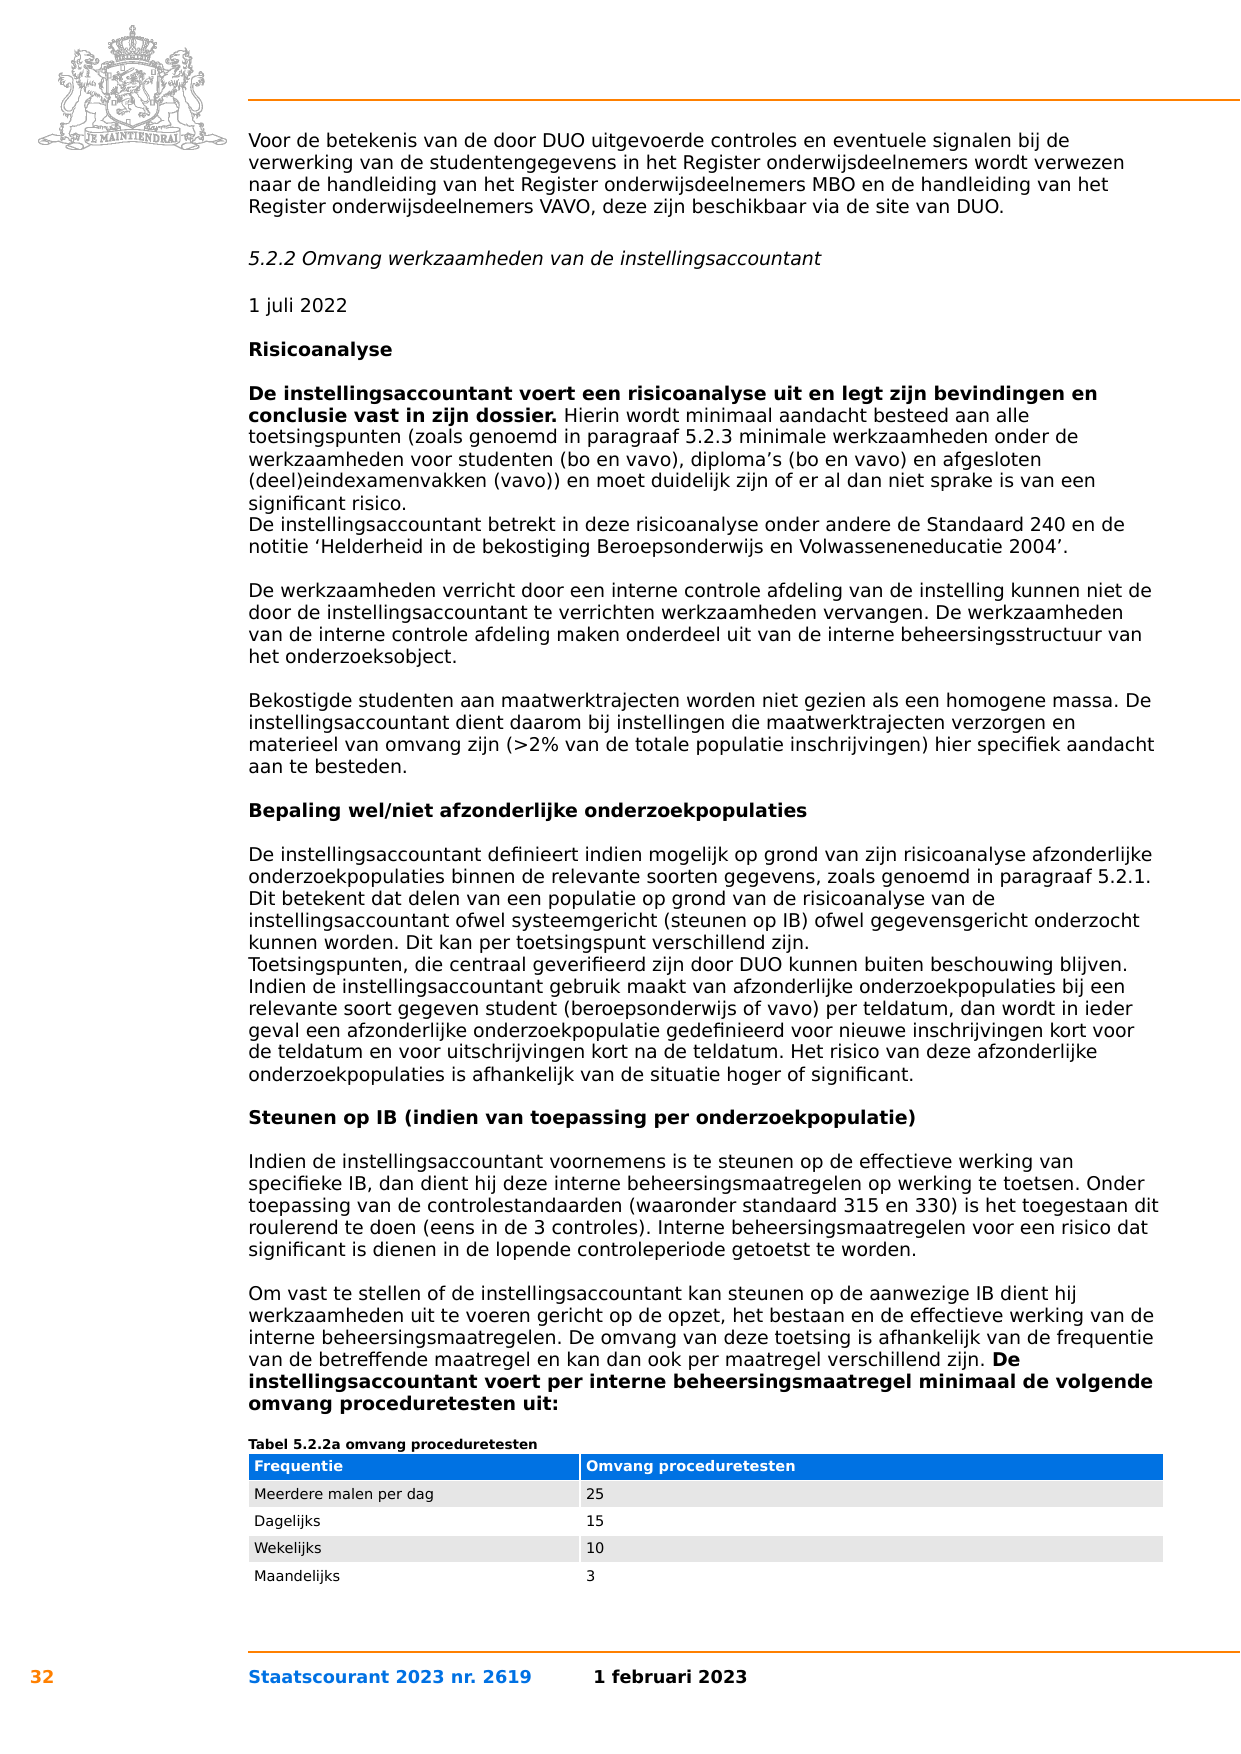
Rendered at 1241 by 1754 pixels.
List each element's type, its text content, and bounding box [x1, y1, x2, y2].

table_cell 10 [581, 1536, 1163, 1562]
text De instellingsaccountant voert een risicoanalyse uit en legt zijn bevindingen en conclusie vast in zijn dossier. Hierin wordt minimaal aandacht besteed aan alle toetsingspunten (zoals genoemd in paragraaf 5.2.3 minimale werkzaamheden onder de werkzaamheden voor studenten (bo en vavo), diploma’s (bo en vavo) en afgesloten (deel)eindexamenvakken (vavo)) en moet duidelijk zijn of er al dan niet sprake is van een significant risico. [248, 382, 1163, 514]
table_cell Wekelijks [249, 1536, 579, 1562]
table_cell 25 [581, 1481, 1163, 1507]
table_cell Dagelijks [249, 1508, 579, 1534]
table_cell 15 [581, 1508, 1163, 1534]
text Toetsingspunten, die centraal geverifieerd zijn door DUO kunnen buiten beschouwing blijven. [248, 953, 1163, 976]
subtitle Bepaling wel/niet afzonderlijke onderzoekpopulaties [248, 800, 1163, 822]
text Indien de instellingsaccountant voornemens is te steunen op de effectieve werking van specifieke IB, dan dient hij deze interne beheersingsmaatregelen op werking te toetsen. Onder toepassing van de controlestandaarden (waaronder standaard 315 en 330) is het toegestaan dit roulerend te doen (eens in de 3 controles). Interne beheersingsmaatregelen voor een risico dat significant is dienen in de lopende controleperiode getoetst te worden. [248, 1151, 1163, 1261]
text Voor de betekenis van de door DUO uitgevoerde controles en eventuele signalen bij de verwerking van de studentengegevens in het Register onderwijsdeelnemers wordt verwezen naar de handleiding van het Register onderwijsdeelnemers MBO en de handleiding van het Register onderwijsdeelnemers VAVO, deze zijn beschikbaar via de site van DUO. [248, 130, 1163, 218]
table_cell 3 [581, 1563, 1163, 1589]
text De werkzaamheden verricht door een interne controle afdeling van de instelling kunnen niet de door de instellingsaccountant te verrichten werkzaamheden vervangen. De werkzaamheden van de interne controle afdeling maken onderdeel uit van de interne beheersingsstructuur van het onderzoeksobject. [248, 580, 1163, 668]
subtitle Steunen op IB (indien van toepassing per onderzoekpopulatie) [248, 1107, 1163, 1129]
subtitle Risicoanalyse [248, 339, 1163, 361]
text De instellingsaccountant definieert indien mogelijk op grond van zijn risicoanalyse afzonderlijke onderzoekpopulaties binnen de relevante soorten gegevens, zoals genoemd in paragraaf 5.2.1. Dit betekent dat delen van een populatie op grond van de risicoanalyse van de instellingsaccountant ofwel systeemgericht (steunen op IB) ofwel gegevensgericht onderzocht kunnen worden. Dit kan per toetsingspunt verschillend zijn. [248, 844, 1163, 953]
table_cell Frequentie [249, 1454, 579, 1480]
table_cell Meerdere malen per dag [249, 1481, 579, 1507]
text De instellingsaccountant betrekt in deze risicoanalyse onder andere de Standaard 240 en de notitie ‘Helderheid in de bekostiging Beroepsonderwijs en Volwasseneneducatie 2004’. [248, 514, 1163, 558]
text 1 juli 2022 [248, 295, 1163, 317]
table_cell Omvang proceduretesten [581, 1454, 1163, 1480]
table_cell Maandelijks [249, 1563, 579, 1589]
text Indien de instellingsaccountant gebruik maakt van afzonderlijke onderzoekpopulaties bij een relevante soort gegeven student (beroepsonderwijs of vavo) per teldatum, dan wordt in ieder geval een afzonderlijke onderzoekpopulatie gedefinieerd voor nieuwe inschrijvingen kort voor de teldatum en voor uitschrijvingen kort na de teldatum. Het risico van deze afzonderlijke onderzoekpopulaties is afhankelijk van de situatie hoger of significant. [248, 976, 1163, 1085]
text Om vast te stellen of de instellingsaccountant kan steunen op de aanwezige IB dient hij werkzaamheden uit te voeren gericht op de opzet, het bestaan en de effectieve werking van de interne beheersingsmaatregelen. De omvang van deze toetsing is afhankelijk van de frequentie van de betreffende maatregel en kan dan ook per maatregel verschillend zijn. De instellingsaccountant voert per interne beheersingsmaatregel minimaal de volgende omvang proceduretesten uit: [248, 1283, 1163, 1415]
subtitle 5.2.2 Omvang werkzaamheden van de instellingsaccountant [248, 248, 1163, 270]
table_header Tabel 5.2.2a omvang proceduretesten [248, 1437, 1163, 1452]
text Bekostigde studenten aan maatwerktrajecten worden niet gezien als een homogene massa. De instellingsaccountant dient daarom bij instellingen die maatwerktrajecten verzorgen en materieel van omvang zijn (>2% van de totale populatie inschrijvingen) hier specifiek aandacht aan te besteden. [248, 690, 1163, 778]
picture [38, 25, 227, 150]
